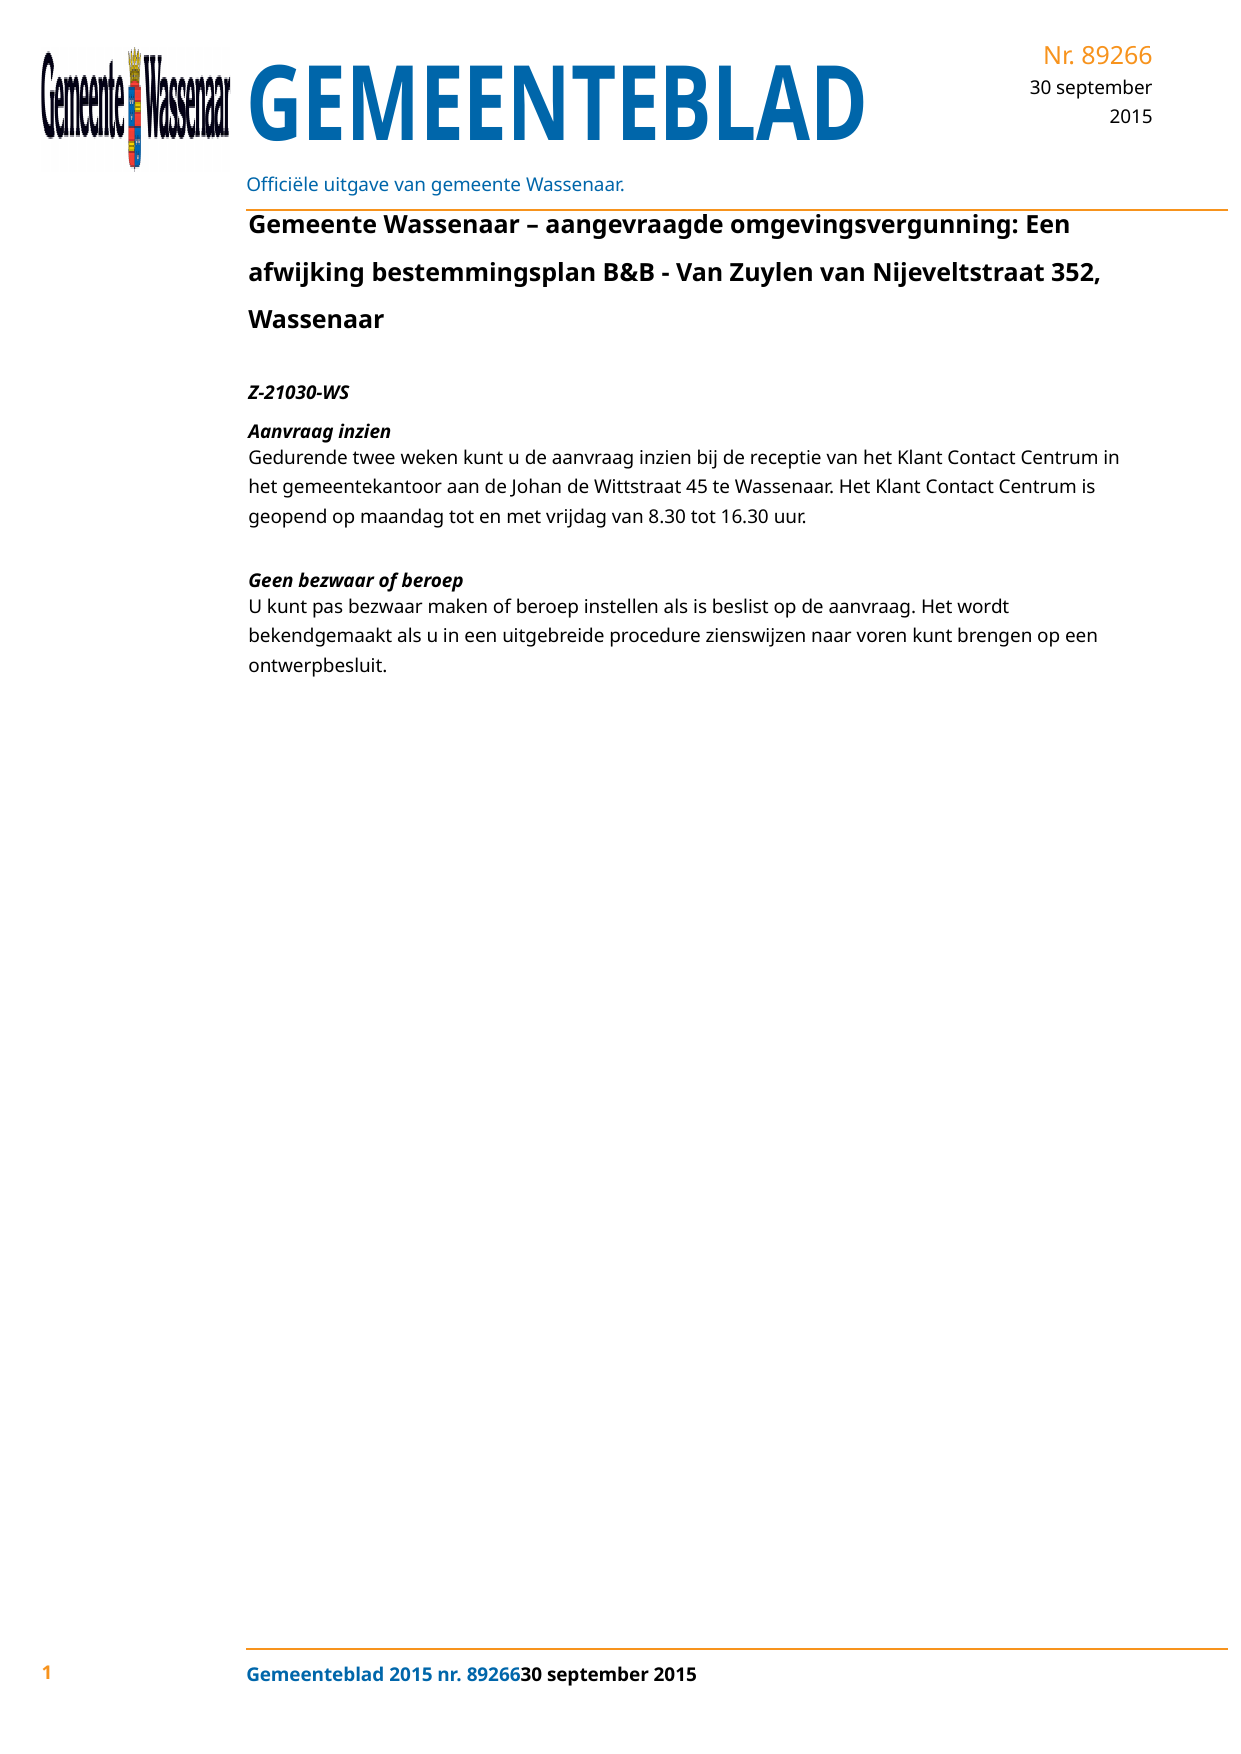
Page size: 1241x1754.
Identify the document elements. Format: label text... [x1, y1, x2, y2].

text Gemeente Wassenaar – aangevraagde omgevingsvergunning: Een afwijking bestemmingsplan B&B - Van Zuylen van Nijeveltstraat 352, Wassenaar [248, 211, 1152, 336]
picture [41, 47, 231, 172]
text U kunt pas bezwaar maken of beroep instellen als is beslist op de aanvraag. Het wordt bekendgemaakt als u in een uitgebreide procedure zienswijzen naar voren kunt brengen op een ontwerpbesluit. [248, 593, 1152, 678]
text Z-21030-WS [248, 379, 1152, 405]
text Geen bezwaar of beroep [248, 567, 1152, 593]
text Gedurende twee weken kunt u de aanvraag inzien bij de receptie van het Klant Contact Centrum in het gemeentekantoor aan de Johan de Wittstraat 45 te Wassenaar. Het Klant Contact Centrum is geopend op maandag tot en met vrijdag van 8.30 tot 16.30 uur. [248, 444, 1152, 529]
text Aanvraag inzien [248, 418, 1152, 444]
